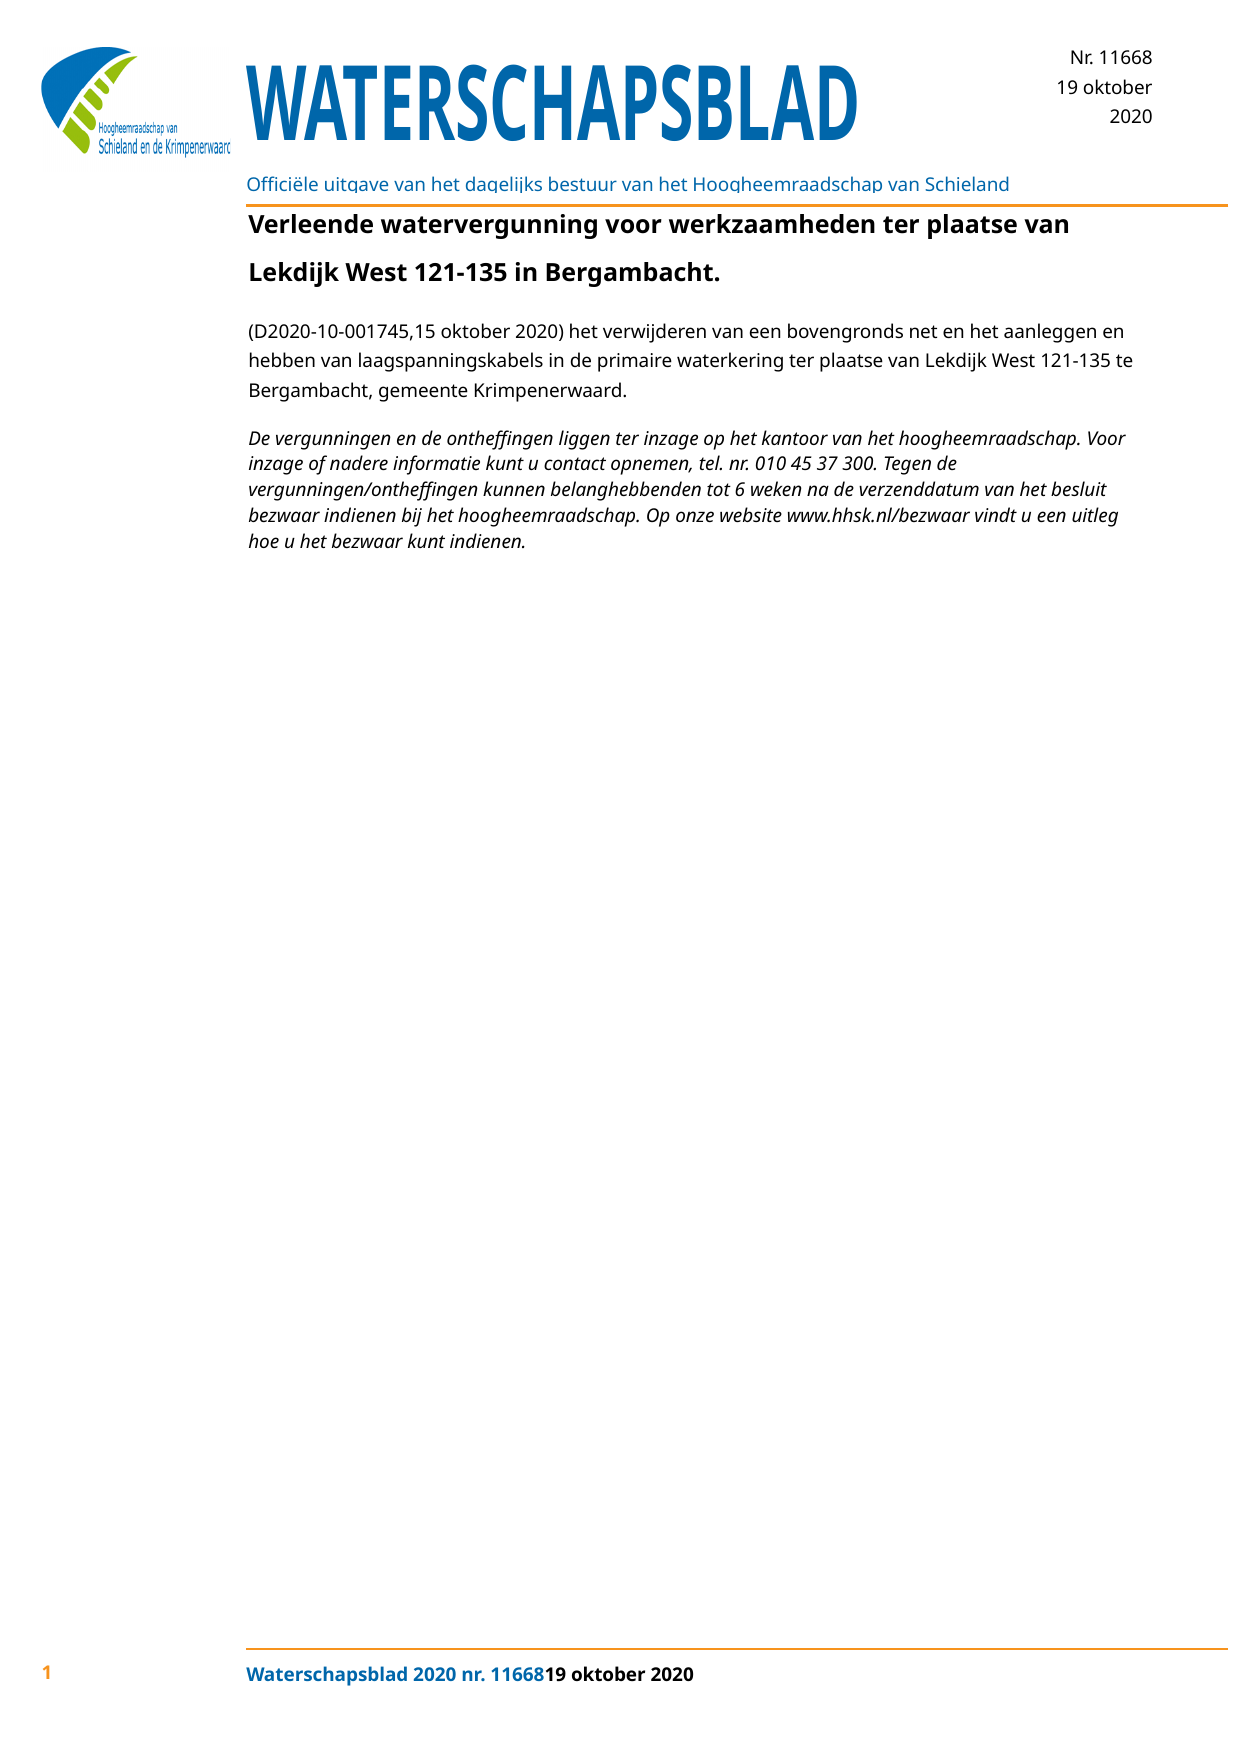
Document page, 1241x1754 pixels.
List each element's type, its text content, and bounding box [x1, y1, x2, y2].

text De vergunningen en de ontheffingen liggen ter inzage op het kantoor van het hoogheemraadschap. Voor inzage of nadere informatie kunt u contact opnemen, tel. nr. 010 45 37 300. Tegen de vergunningen/ontheffingen kunnen belanghebbenden tot 6 weken na de verzenddatum van het besluit bezwaar indienen bij het hoogheemraadschap. Op onze website www.hhsk.nl/bezwaar vindt u een uitleg hoe u het bezwaar kunt indienen. [248, 425, 1152, 553]
text (D2020-10-001745,15 oktober 2020) het verwijderen van een bovengronds net en het aanleggen en hebben van laagspanningskabels in de primaire waterkering ter plaatse van Lekdijk West 121-135 te Bergambacht, gemeente Krimpenerwaard. [248, 318, 1152, 403]
picture [41, 47, 231, 172]
text Verleende watervergunning voor werkzaamheden ter plaatse van Lekdijk West 121-135 in Bergambacht. [248, 207, 1152, 288]
